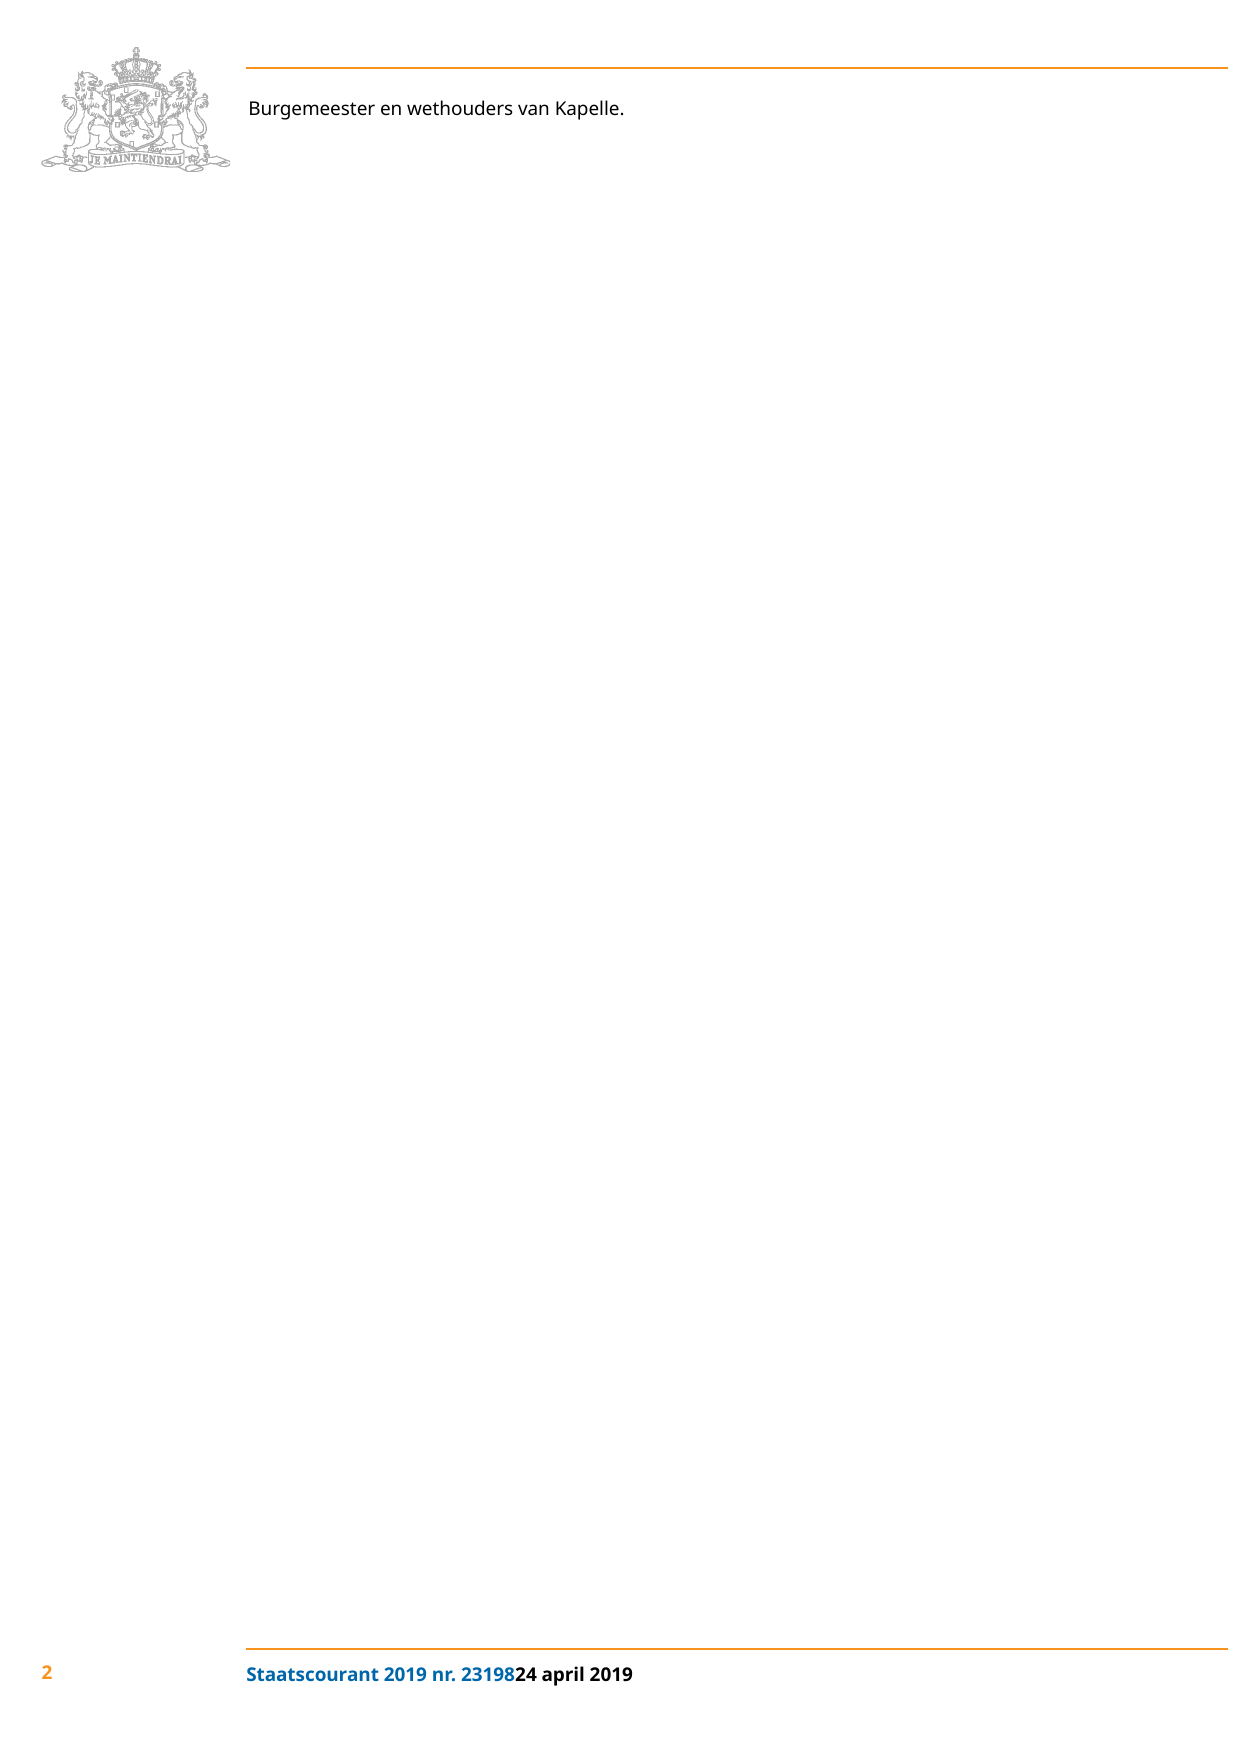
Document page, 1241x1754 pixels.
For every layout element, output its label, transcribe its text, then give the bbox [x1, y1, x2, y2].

text Burgemeester en wethouders van Kapelle. [248, 95, 1152, 121]
picture [41, 47, 231, 172]
